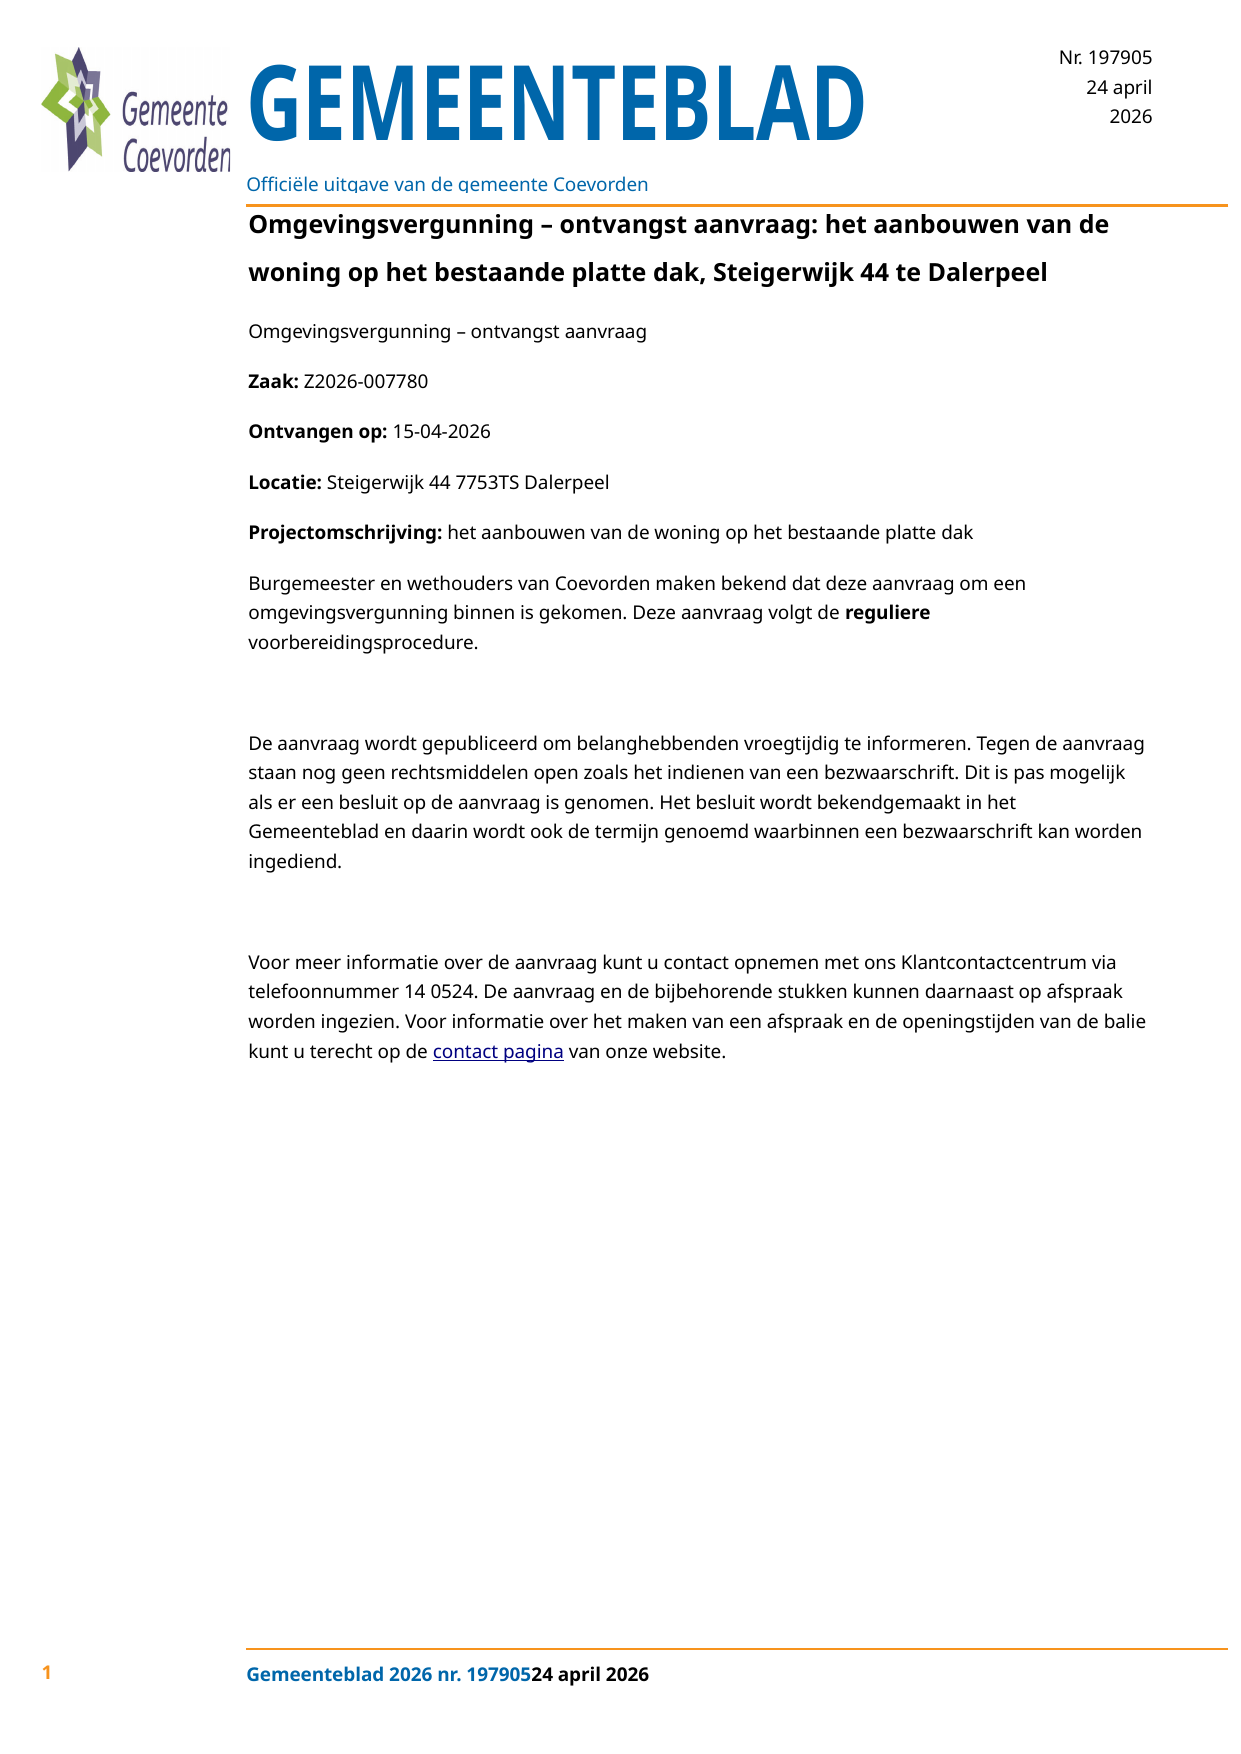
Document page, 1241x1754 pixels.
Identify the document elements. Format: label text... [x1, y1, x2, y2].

text Omgevingsvergunning – ontvangst aanvraag: het aanbouwen van de woning op het bestaande platte dak, Steigerwijk 44 te Dalerpeel [248, 207, 1152, 288]
text Ontvangen op: 15-04-2026 [248, 419, 1152, 444]
text Projectomschrijving: het aanbouwen van de woning op het bestaande platte dak [248, 519, 1152, 545]
text Locatie: Steigerwijk 44 7753TS Dalerpeel [248, 469, 1152, 495]
text Voor meer informatie over de aanvraag kunt u contact opnemen met ons Klantcontactcentrum via telefoonnummer 14 0524. De aanvraag en de bijbehorende stukken kunnen daarnaast op afspraak worden ingezien. Voor informatie over het maken van een afspraak en de openingstijden van de balie kunt u terecht op de contact pagina van onze website. [248, 949, 1152, 1064]
picture [41, 47, 231, 172]
text Omgevingsvergunning – ontvangst aanvraag [248, 318, 1152, 344]
text Zaak: Z2026-007780 [248, 368, 1152, 394]
text Burgemeester en wethouders van Coevorden maken bekend dat deze aanvraag om een omgevingsvergunning binnen is gekomen. Deze aanvraag volgt de reguliere voorbereidingsprocedure. [248, 570, 1152, 655]
text De aanvraag wordt gepubliceerd om belanghebbenden vroegtijdig te informeren. Tegen de aanvraag staan nog geen rechtsmiddelen open zoals het indienen van een bezwaarschrift. Dit is pas mogelijk als er een besluit op de aanvraag is genomen. Het besluit wordt bekendgemaakt in het Gemeenteblad en daarin wordt ook de termijn genoemd waarbinnen een bezwaarschrift kan worden ingediend. [248, 730, 1152, 874]
